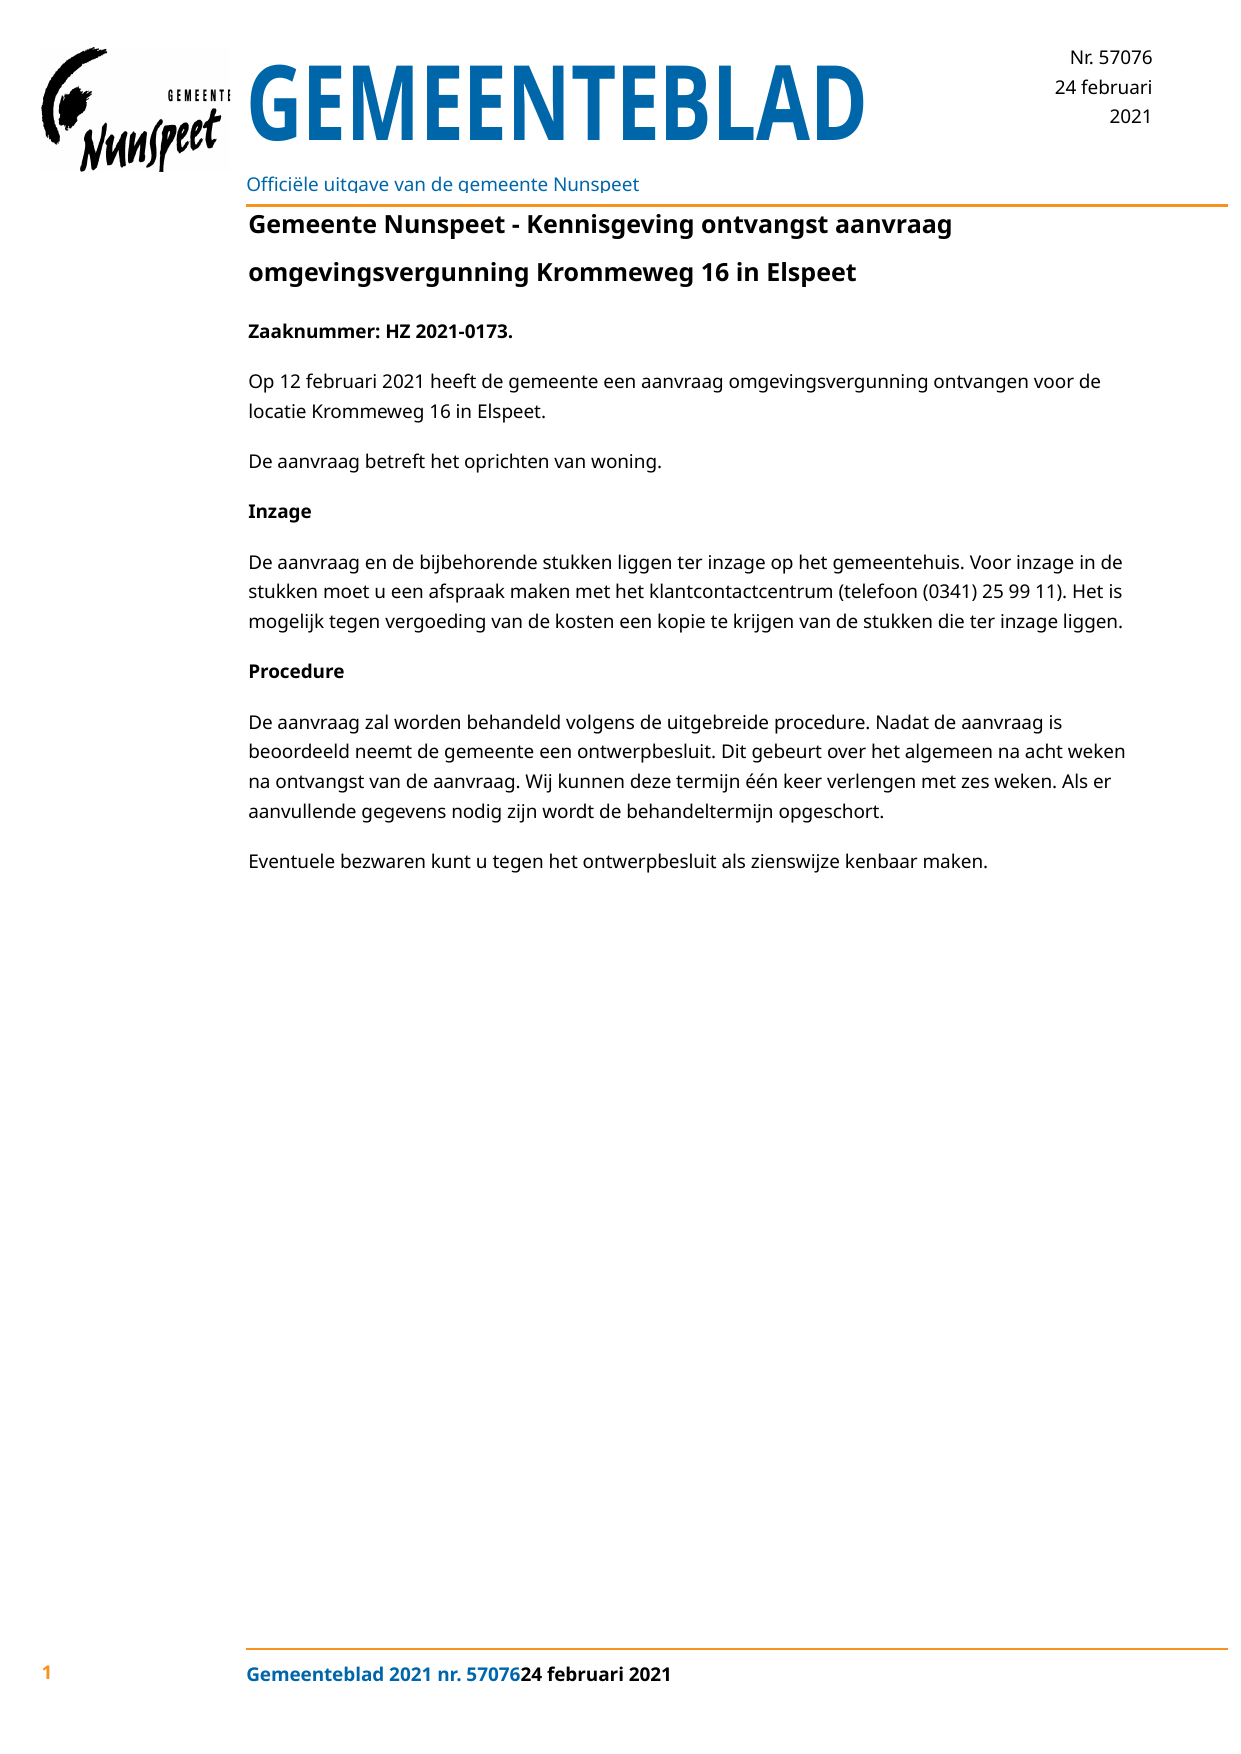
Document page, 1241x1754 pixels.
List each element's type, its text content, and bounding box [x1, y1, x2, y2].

text Eventuele bezwaren kunt u tegen het ontwerpbesluit als zienswijze kenbaar maken. [248, 848, 1152, 874]
text De aanvraag zal worden behandeld volgens de uitgebreide procedure. Nadat de aanvraag is beoordeeld neemt de gemeente een ontwerpbesluit. Dit gebeurt over het algemeen na acht weken na ontvangst van de aanvraag. Wij kunnen deze termijn één keer verlengen met zes weken. Als er aanvullende gegevens nodig zijn wordt de behandeltermijn opgeschort. [248, 709, 1152, 824]
text Gemeente Nunspeet - Kennisgeving ontvangst aanvraag omgevingsvergunning Krommeweg 16 in Elspeet [248, 207, 1152, 288]
picture [41, 47, 231, 172]
text Zaaknummer: HZ 2021-0173. [248, 318, 1152, 344]
text Inzage [248, 499, 1152, 524]
text Procedure [248, 659, 1152, 684]
text De aanvraag en de bijbehorende stukken liggen ter inzage op het gemeentehuis. Voor inzage in de stukken moet u een afspraak maken met het klantcontactcentrum (telefoon (0341) 25 99 11). Het is mogelijk tegen vergoeding van de kosten een kopie te krijgen van de stukken die ter inzage liggen. [248, 549, 1152, 634]
text De aanvraag betreft het oprichten van woning. [248, 448, 1152, 474]
text Op 12 februari 2021 heeft de gemeente een aanvraag omgevingsvergunning ontvangen voor de locatie Krommeweg 16 in Elspeet. [248, 368, 1152, 424]
